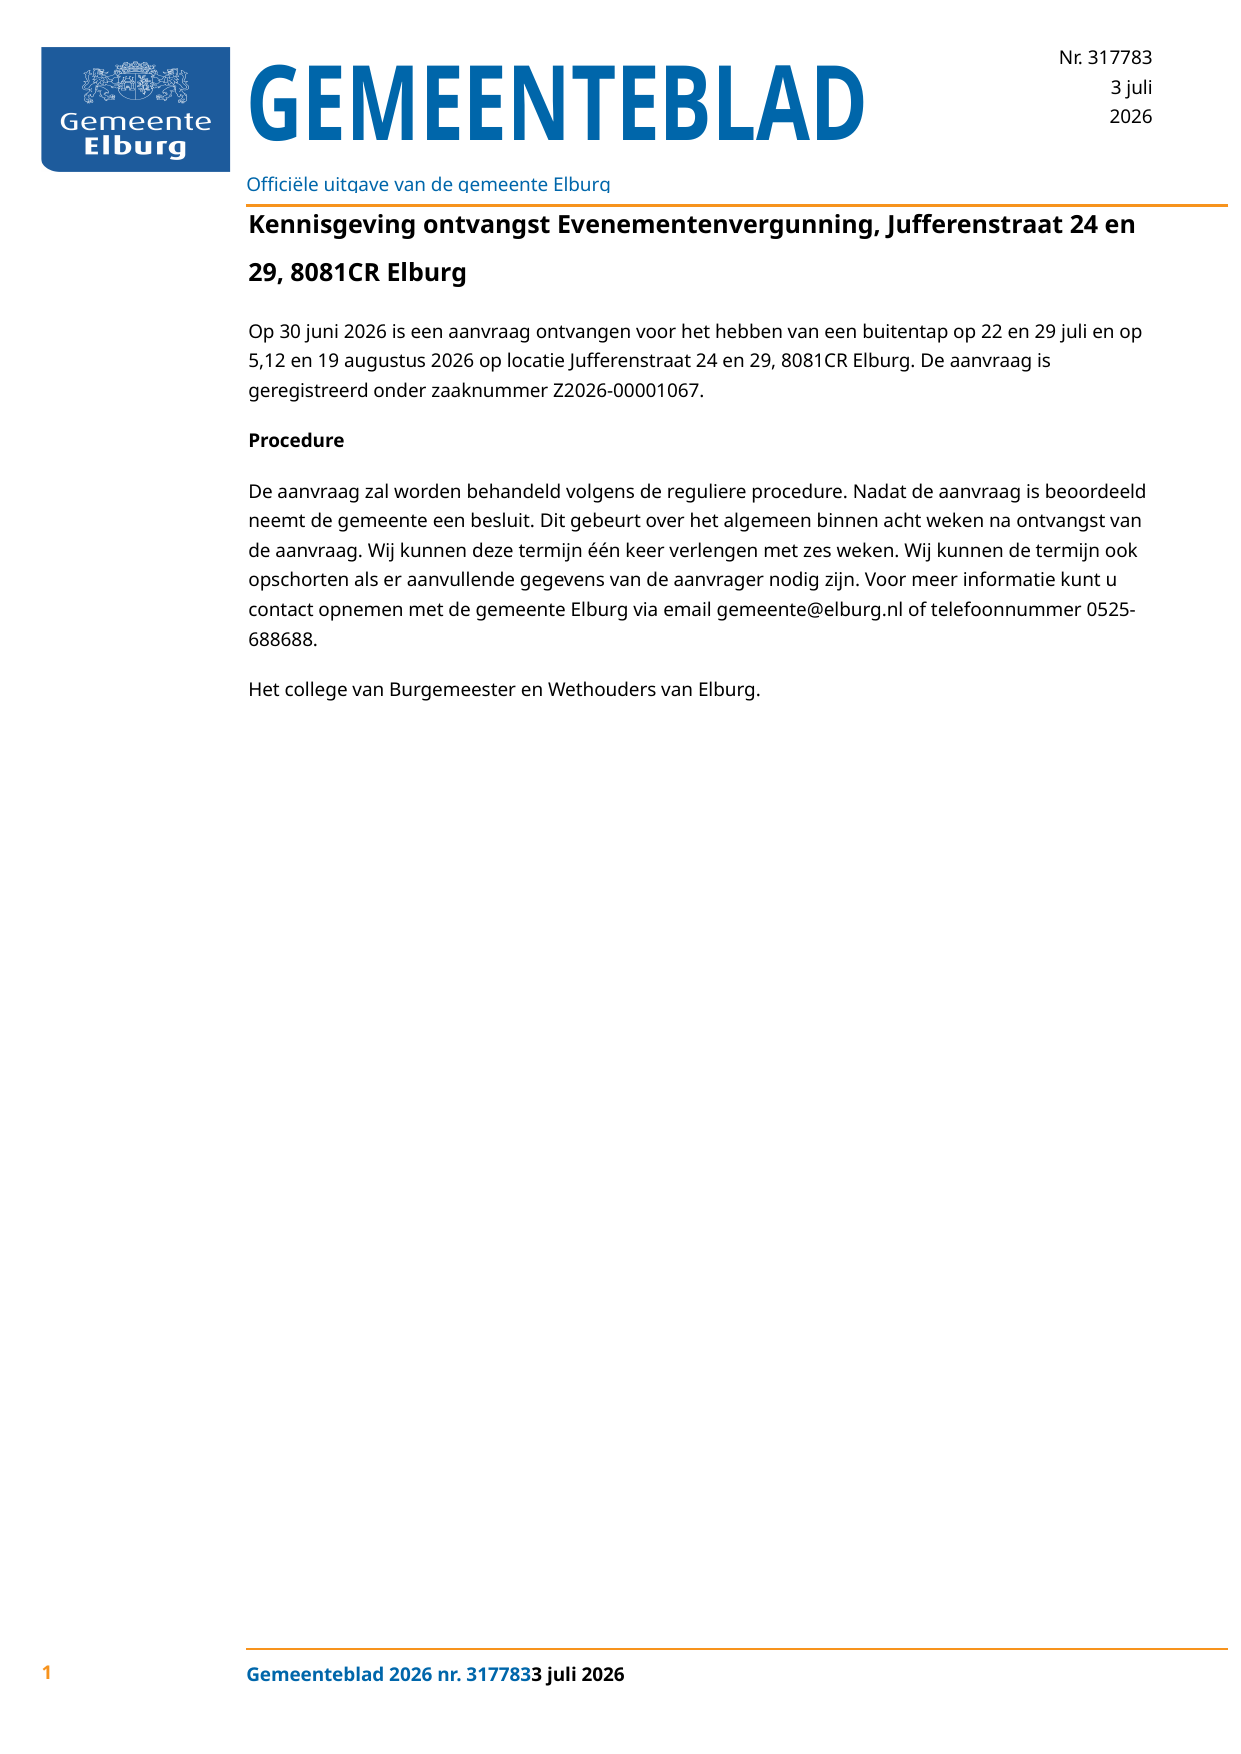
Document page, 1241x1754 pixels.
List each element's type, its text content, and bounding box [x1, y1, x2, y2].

text Op 30 juni 2026 is een aanvraag ontvangen voor het hebben van een buitentap op 22 en 29 juli en op 5,12 en 19 augustus 2026 op locatie Jufferenstraat 24 en 29, 8081CR Elburg. De aanvraag is geregistreerd onder zaaknummer Z2026-00001067. [248, 318, 1152, 403]
text Procedure [248, 427, 1152, 453]
text De aanvraag zal worden behandeld volgens de reguliere procedure. Nadat de aanvraag is beoordeeld neemt de gemeente een besluit. Dit gebeurt over het algemeen binnen acht weken na ontvangst van de aanvraag. Wij kunnen deze termijn één keer verlengen met zes weken. Wij kunnen de termijn ook opschorten als er aanvullende gegevens van de aanvrager nodig zijn. Voor meer informatie kunt u contact opnemen met de gemeente Elburg via email gemeente@elburg.nl of telefoonnummer 0525-688688. [248, 478, 1152, 652]
text Het college van Burgemeester en Wethouders van Elburg. [248, 676, 1152, 702]
picture [41, 47, 231, 172]
text Kennisgeving ontvangst Evenementenvergunning, Jufferenstraat 24 en 29, 8081CR Elburg [248, 207, 1152, 288]
